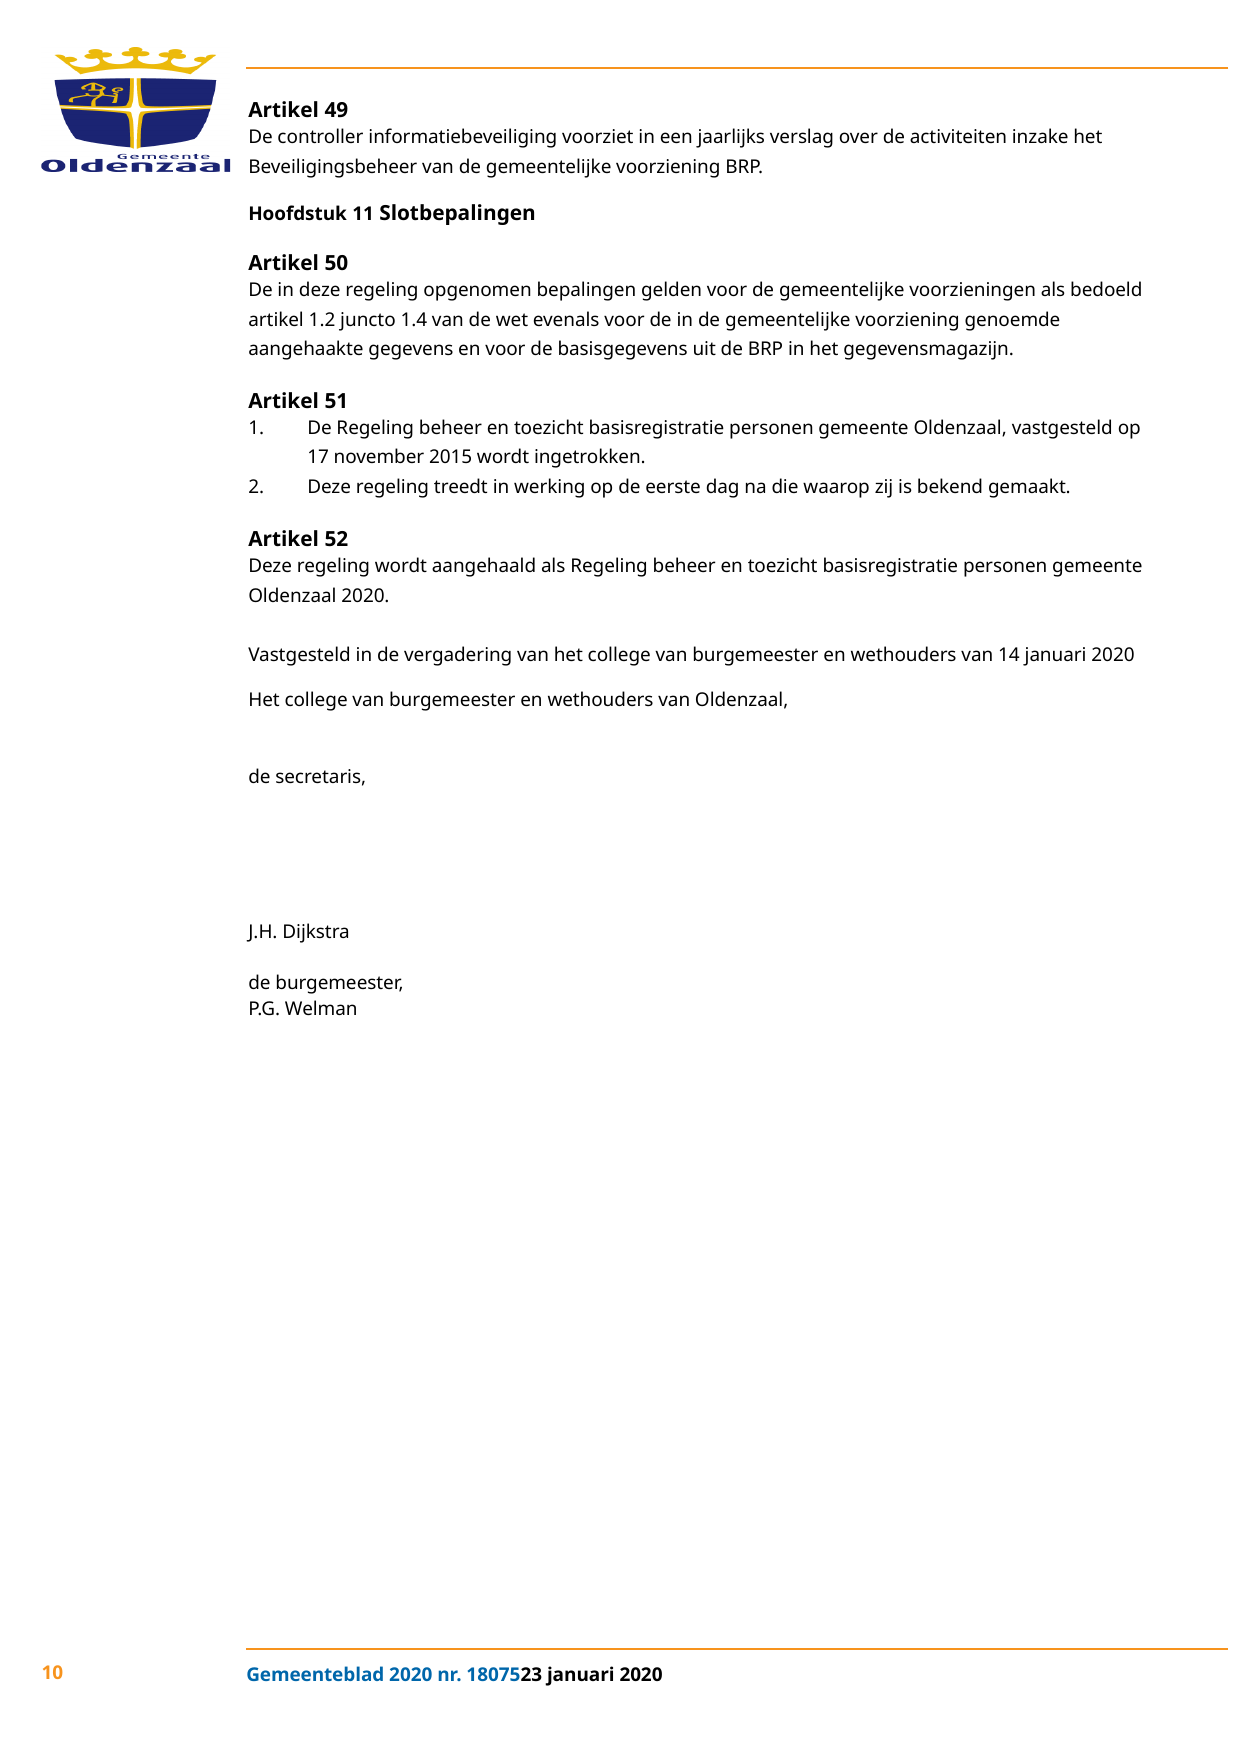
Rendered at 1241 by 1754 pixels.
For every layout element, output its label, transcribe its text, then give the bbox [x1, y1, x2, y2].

text Artikel 49 [248, 95, 1152, 123]
text J.H. Dijkstra [248, 918, 1152, 944]
text De in deze regeling opgenomen bepalingen gelden voor de gemeentelijke voorzieningen als bedoeld artikel 1.2 juncto 1.4 van de wet evenals voor de in de gemeentelijke voorziening genoemde aangehaakte gegevens en voor de basisgegevens uit de BRP in het gegevensmagazijn. [248, 276, 1152, 361]
list Deze regeling treedt in werking op de eerste dag na die waarop zij is bekend gemaakt. [248, 473, 1152, 499]
list De Regeling beheer en toezicht basisregistratie personen gemeente Oldenzaal, vastgesteld op 17 november 2015 wordt ingetrokken. [248, 414, 1152, 469]
text P.G. Welman [248, 995, 1152, 1021]
text Het college van burgemeester en wethouders van Oldenzaal, [248, 687, 1152, 712]
text Deze regeling wordt aangehaald als Regeling beheer en toezicht basisregistratie personen gemeente Oldenzaal 2020. [248, 552, 1152, 607]
text de secretaris, [248, 764, 1152, 789]
text Artikel 52 [248, 524, 1152, 552]
picture [41, 47, 231, 172]
text de burgemeester, [248, 969, 1152, 995]
text De controller informatiebeveiliging voorziet in een jaarlijks verslag over de activiteiten inzake het Beveiligingsbeheer van de gemeentelijke voorziening BRP. [248, 123, 1152, 178]
text Artikel 50 [248, 248, 1152, 276]
text Vastgesteld in de vergadering van het college van burgemeester en wethouders van 14 januari 2020 [248, 641, 1152, 667]
text Hoofdstuk 11 Slotbepalingen [248, 198, 1152, 227]
text Artikel 51 [248, 386, 1152, 414]
